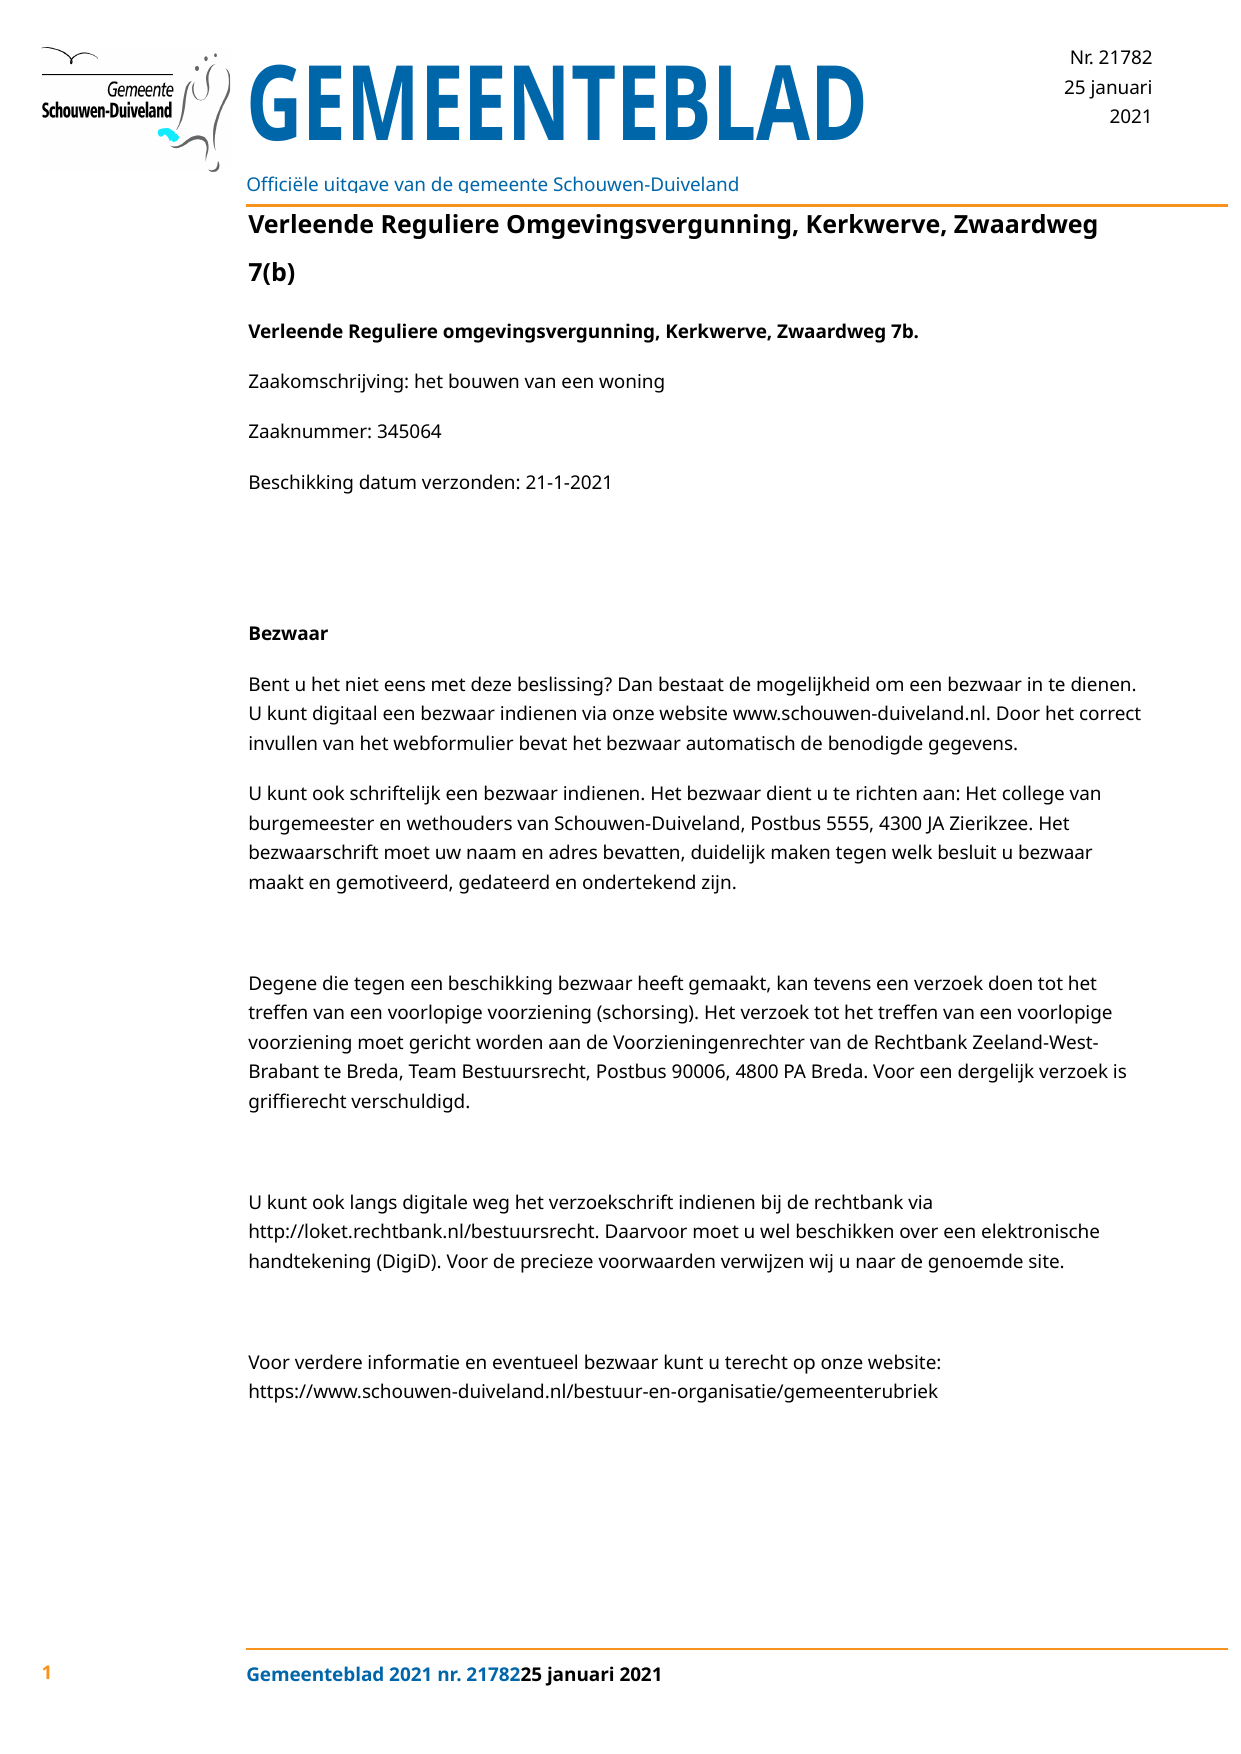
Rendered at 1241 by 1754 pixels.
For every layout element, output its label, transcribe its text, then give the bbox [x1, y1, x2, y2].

text Zaaknummer: 345064 [248, 419, 1152, 444]
text Voor verdere informatie en eventueel bezwaar kunt u terecht op onze website: https://www.schouwen-duiveland.nl/bestuur-en-organisatie/gemeenterubriek [248, 1349, 1152, 1404]
text Beschikking datum verzonden: 21-1-2021 [248, 469, 1152, 495]
text U kunt ook langs digitale weg het verzoekschrift indienen bij de rechtbank via http://loket.rechtbank.nl/bestuursrecht. Daarvoor moet u wel beschikken over een elektronische handtekening (DigiD). Voor de precieze voorwaarden verwijzen wij u naar de genoemde site. [248, 1189, 1152, 1274]
text Verleende Reguliere Omgevingsvergunning, Kerkwerve, Zwaardweg 7(b) [248, 207, 1152, 288]
picture [41, 47, 231, 172]
text Bent u het niet eens met deze beslissing? Dan bestaat de mogelijkheid om een bezwaar in te dienen. U kunt digitaal een bezwaar indienen via onze website www.schouwen-duiveland.nl. Door het correct invullen van het webformulier bevat het bezwaar automatisch de benodigde gegevens. [248, 671, 1152, 756]
text Zaakomschrijving: het bouwen van een woning [248, 368, 1152, 394]
text Verleende Reguliere omgevingsvergunning, Kerkwerve, Zwaardweg 7b. [248, 318, 1152, 344]
text U kunt ook schriftelijk een bezwaar indienen. Het bezwaar dient u te richten aan: Het college van burgemeester en wethouders van Schouwen-Duiveland, Postbus 5555, 4300 JA Zierikzee. Het bezwaarschrift moet uw naam en adres bevatten, duidelijk maken tegen welk besluit u bezwaar maakt en gemotiveerd, gedateerd en ondertekend zijn. [248, 780, 1152, 895]
text Bezwaar [248, 620, 1152, 646]
text Degene die tegen een beschikking bezwaar heeft gemaakt, kan tevens een verzoek doen tot het treffen van een voorlopige voorziening (schorsing). Het verzoek tot het treffen van een voorlopige voorziening moet gericht worden aan de Voorzieningenrechter van de Rechtbank Zeeland-West-Brabant te Breda, Team Bestuursrecht, Postbus 90006, 4800 PA Breda. Voor een dergelijk verzoek is griffierecht verschuldigd. [248, 970, 1152, 1114]
